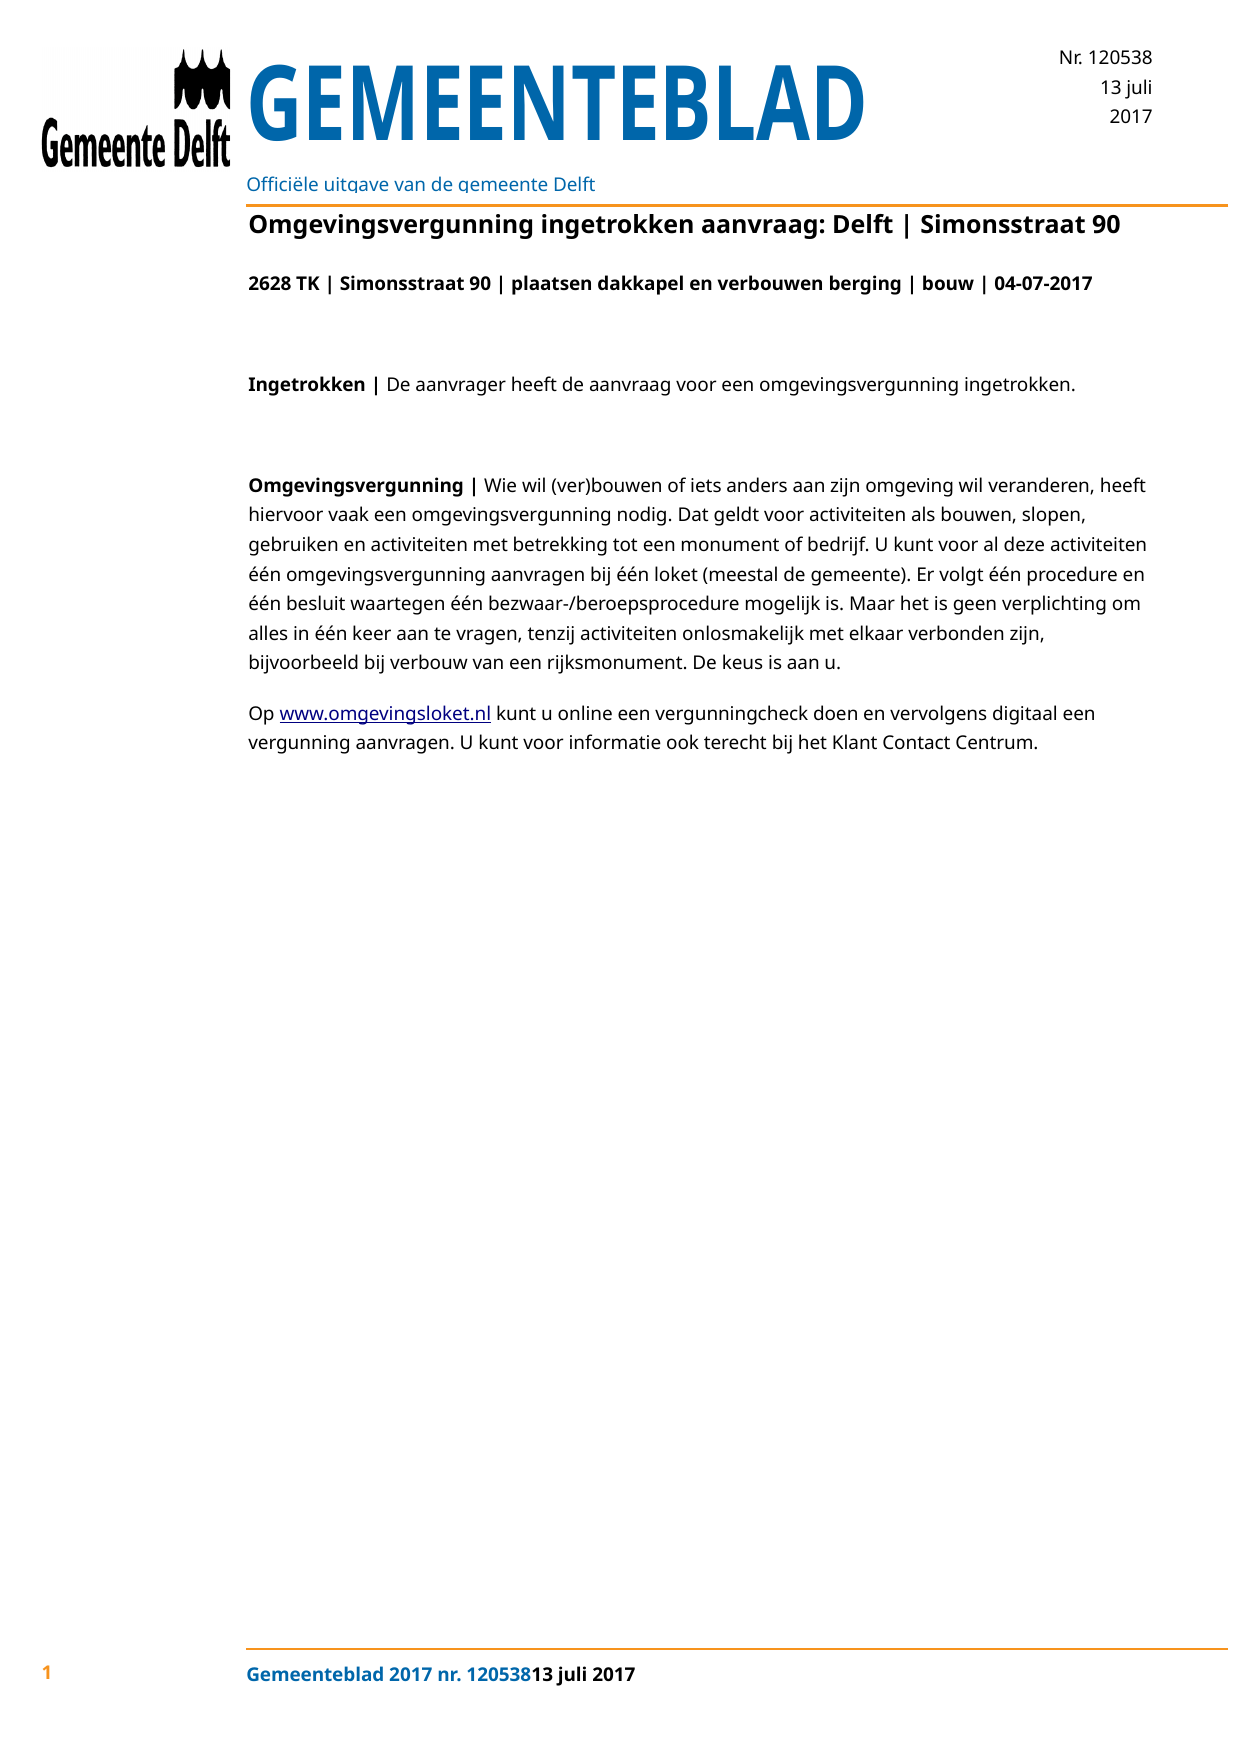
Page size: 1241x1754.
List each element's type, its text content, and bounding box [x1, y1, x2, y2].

text Ingetrokken | De aanvrager heeft de aanvraag voor een omgevingsvergunning ingetrokken. [248, 371, 1152, 397]
text Omgevingsvergunning | Wie wil (ver)bouwen of iets anders aan zijn omgeving wil veranderen, heeft hiervoor vaak een omgevingsvergunning nodig. Dat geldt voor activiteiten als bouwen, slopen, gebruiken en activiteiten met betrekking tot een monument of bedrijf. U kunt voor al deze activiteiten één omgevingsvergunning aanvragen bij één loket (meestal de gemeente). Er volgt één procedure en één besluit waartegen één bezwaar-/beroepsprocedure mogelijk is. Maar het is geen verplichting om alles in één keer aan te vragen, tenzij activiteiten onlosmakelijk met elkaar verbonden zijn, bijvoorbeeld bij verbouw van een rijksmonument. De keus is aan u. [248, 472, 1152, 675]
picture [41, 47, 231, 172]
text Omgevingsvergunning ingetrokken aanvraag: Delft | Simonsstraat 90 [248, 207, 1152, 241]
text 2628 TK | Simonsstraat 90 | plaatsen dakkapel en verbouwen berging | bouw | 04-07-2017 [248, 270, 1152, 296]
text Op www.omgevingsloket.nl kunt u online een vergunningcheck doen en vervolgens digitaal een vergunning aanvragen. U kunt voor informatie ook terecht bij het Klant Contact Centrum. [248, 700, 1152, 755]
